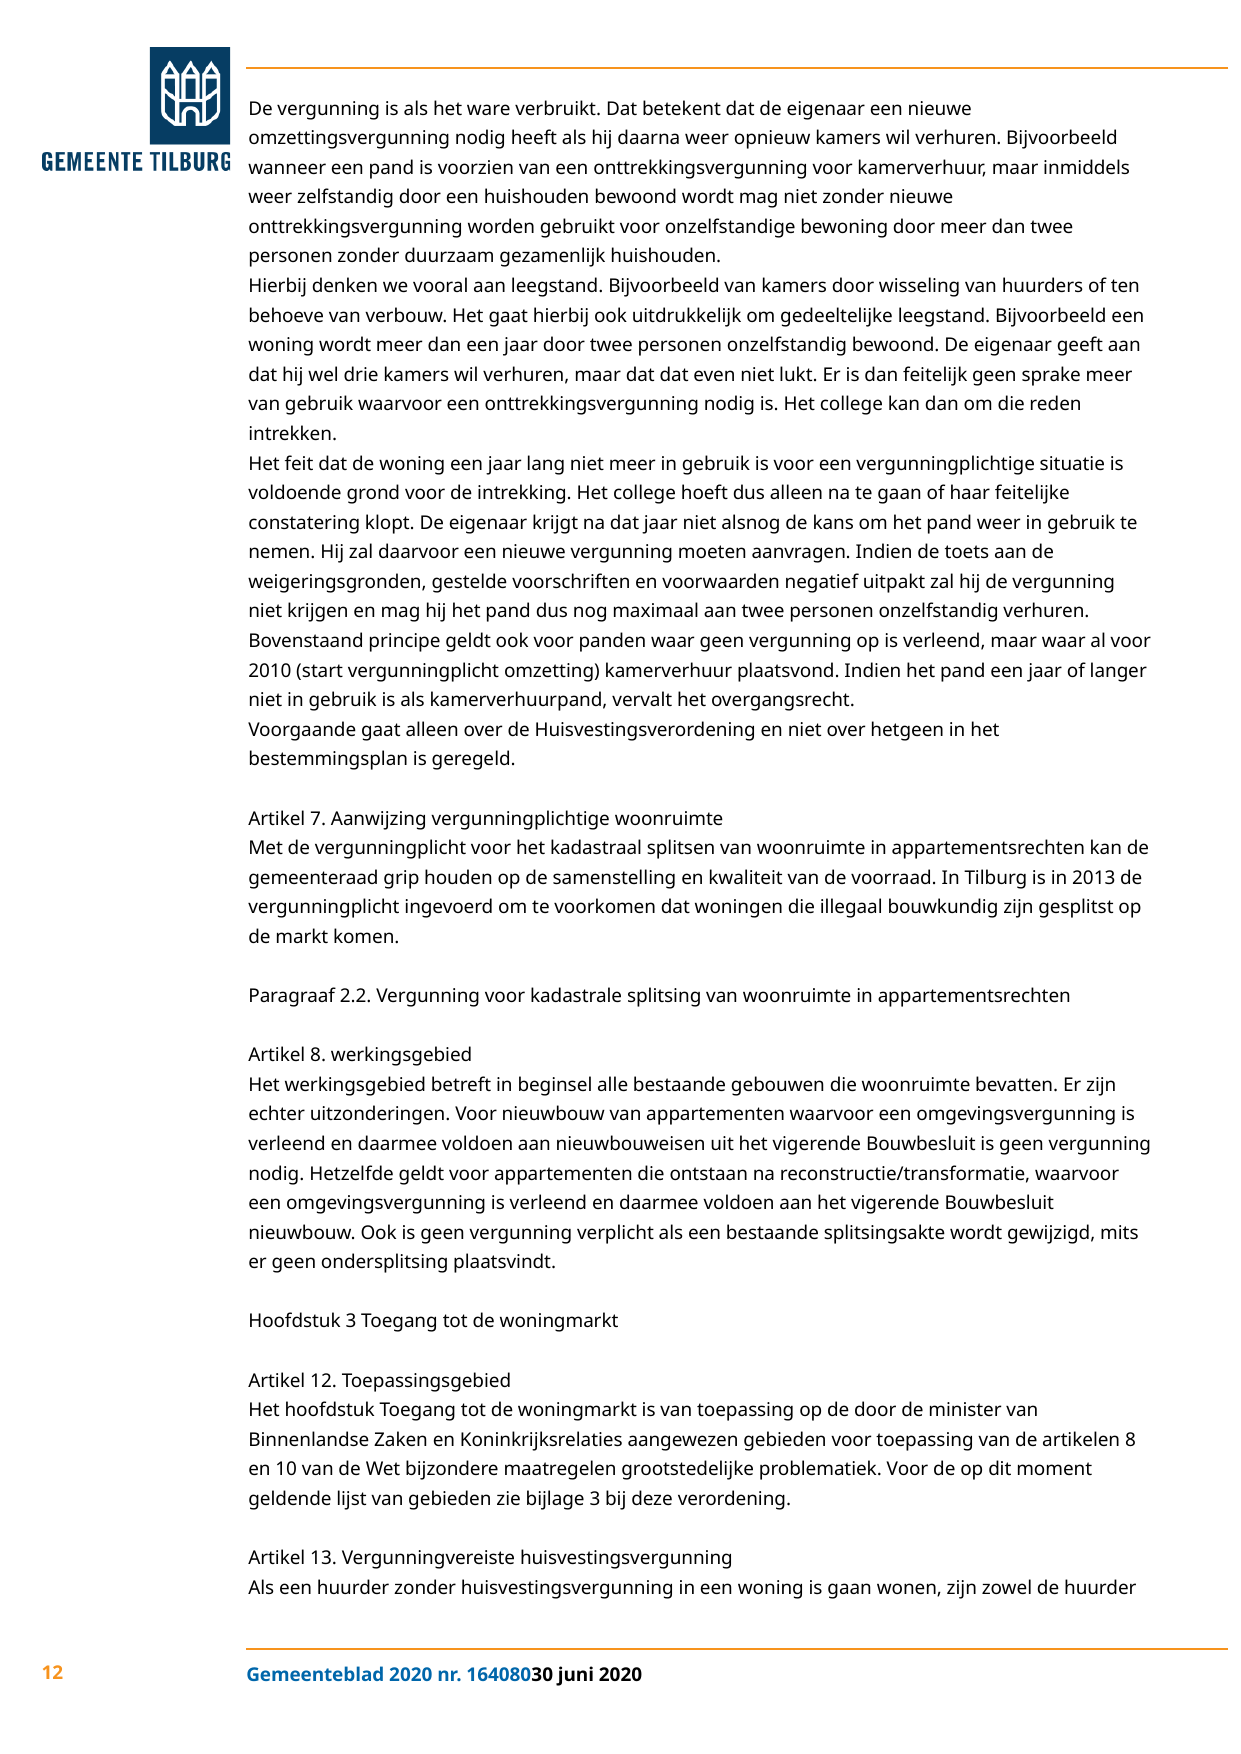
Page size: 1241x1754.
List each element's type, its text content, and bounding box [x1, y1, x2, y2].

text Artikel 12. Toepassingsgebied [248, 1367, 1152, 1393]
text Bovenstaand principe geldt ook voor panden waar geen vergunning op is verleend, maar waar al voor 2010 (start vergunningplicht omzetting) kamerverhuur plaatsvond. Indien het pand een jaar of langer niet in gebruik is als kamerverhuurpand, vervalt het overgangsrecht. [248, 627, 1152, 712]
text Artikel 13. Vergunningvereiste huisvestingsvergunning [248, 1544, 1152, 1570]
text De vergunning is als het ware verbruikt. Dat betekent dat de eigenaar een nieuwe omzettingsvergunning nodig heeft als hij daarna weer opnieuw kamers wil verhuren. Bijvoorbeeld wanneer een pand is voorzien van een onttrekkingsvergunning voor kamerverhuur, maar inmiddels weer zelfstandig door een huishouden bewoond wordt mag niet zonder nieuwe onttrekkingsvergunning worden gebruikt voor onzelfstandige bewoning door meer dan twee personen zonder duurzaam gezamenlijk huishouden. [248, 95, 1152, 268]
text Het hoofdstuk Toegang tot de woningmarkt is van toepassing op de door de minister van Binnenlandse Zaken en Koninkrijksrelaties aangewezen gebieden voor toepassing van de artikelen 8 en 10 van de Wet bijzondere maatregelen grootstedelijke problematiek. Voor de op dit moment geldende lijst van gebieden zie bijlage 3 bij deze verordening. [248, 1396, 1152, 1511]
text Artikel 8. werkingsgebied [248, 1041, 1152, 1067]
text Het feit dat de woning een jaar lang niet meer in gebruik is voor een vergunningplichtige situatie is voldoende grond voor de intrekking. Het college hoeft dus alleen na te gaan of haar feitelijke constatering klopt. De eigenaar krijgt na dat jaar niet alsnog de kans om het pand weer in gebruik te nemen. Hij zal daarvoor een nieuwe vergunning moeten aanvragen. Indien de toets aan de weigeringsgronden, gestelde voorschriften en voorwaarden negatief uitpakt zal hij de vergunning niet krijgen en mag hij het pand dus nog maximaal aan twee personen onzelfstandig verhuren. [248, 450, 1152, 623]
text Artikel 7. Aanwijzing vergunningplichtige woonruimte [248, 805, 1152, 831]
text Als een huurder zonder huisvestingsvergunning in een woning is gaan wonen, zijn zowel de huurder [248, 1574, 1152, 1600]
text Met de vergunningplicht voor het kadastraal splitsen van woonruimte in appartementsrechten kan de gemeenteraad grip houden op de samenstelling en kwaliteit van de voorraad. In Tilburg is in 2013 de vergunningplicht ingevoerd om te voorkomen dat woningen die illegaal bouwkundig zijn gesplitst op de markt komen. [248, 834, 1152, 949]
text Het werkingsgebied betreft in beginsel alle bestaande gebouwen die woonruimte bevatten. Er zijn echter uitzonderingen. Voor nieuwbouw van appartementen waarvoor een omgevingsvergunning is verleend en daarmee voldoen aan nieuwbouweisen uit het vigerende Bouwbesluit is geen vergunning nodig. Hetzelfde geldt voor appartementen die ontstaan na reconstructie/transformatie, waarvoor een omgevingsvergunning is verleend en daarmee voldoen aan het vigerende Bouwbesluit nieuwbouw. Ook is geen vergunning verplicht als een bestaande splitsingsakte wordt gewijzigd, mits er geen ondersplitsing plaatsvindt. [248, 1071, 1152, 1274]
picture [41, 47, 231, 172]
text Hoofdstuk 3 Toegang tot de woningmarkt [248, 1308, 1152, 1333]
text Paragraaf 2.2. Vergunning voor kadastrale splitsing van woonruimte in appartementsrechten [248, 982, 1152, 1008]
text Voorgaande gaat alleen over de Huisvestingsverordening en niet over hetgeen in het bestemmingsplan is geregeld. [248, 716, 1152, 771]
text Hierbij denken we vooral aan leegstand. Bijvoorbeeld van kamers door wisseling van huurders of ten behoeve van verbouw. Het gaat hierbij ook uitdrukkelijk om gedeeltelijke leegstand. Bijvoorbeeld een woning wordt meer dan een jaar door twee personen onzelfstandig bewoond. De eigenaar geeft aan dat hij wel drie kamers wil verhuren, maar dat dat even niet lukt. Er is dan feitelijk geen sprake meer van gebruik waarvoor een onttrekkingsvergunning nodig is. Het college kan dan om die reden intrekken. [248, 272, 1152, 446]
